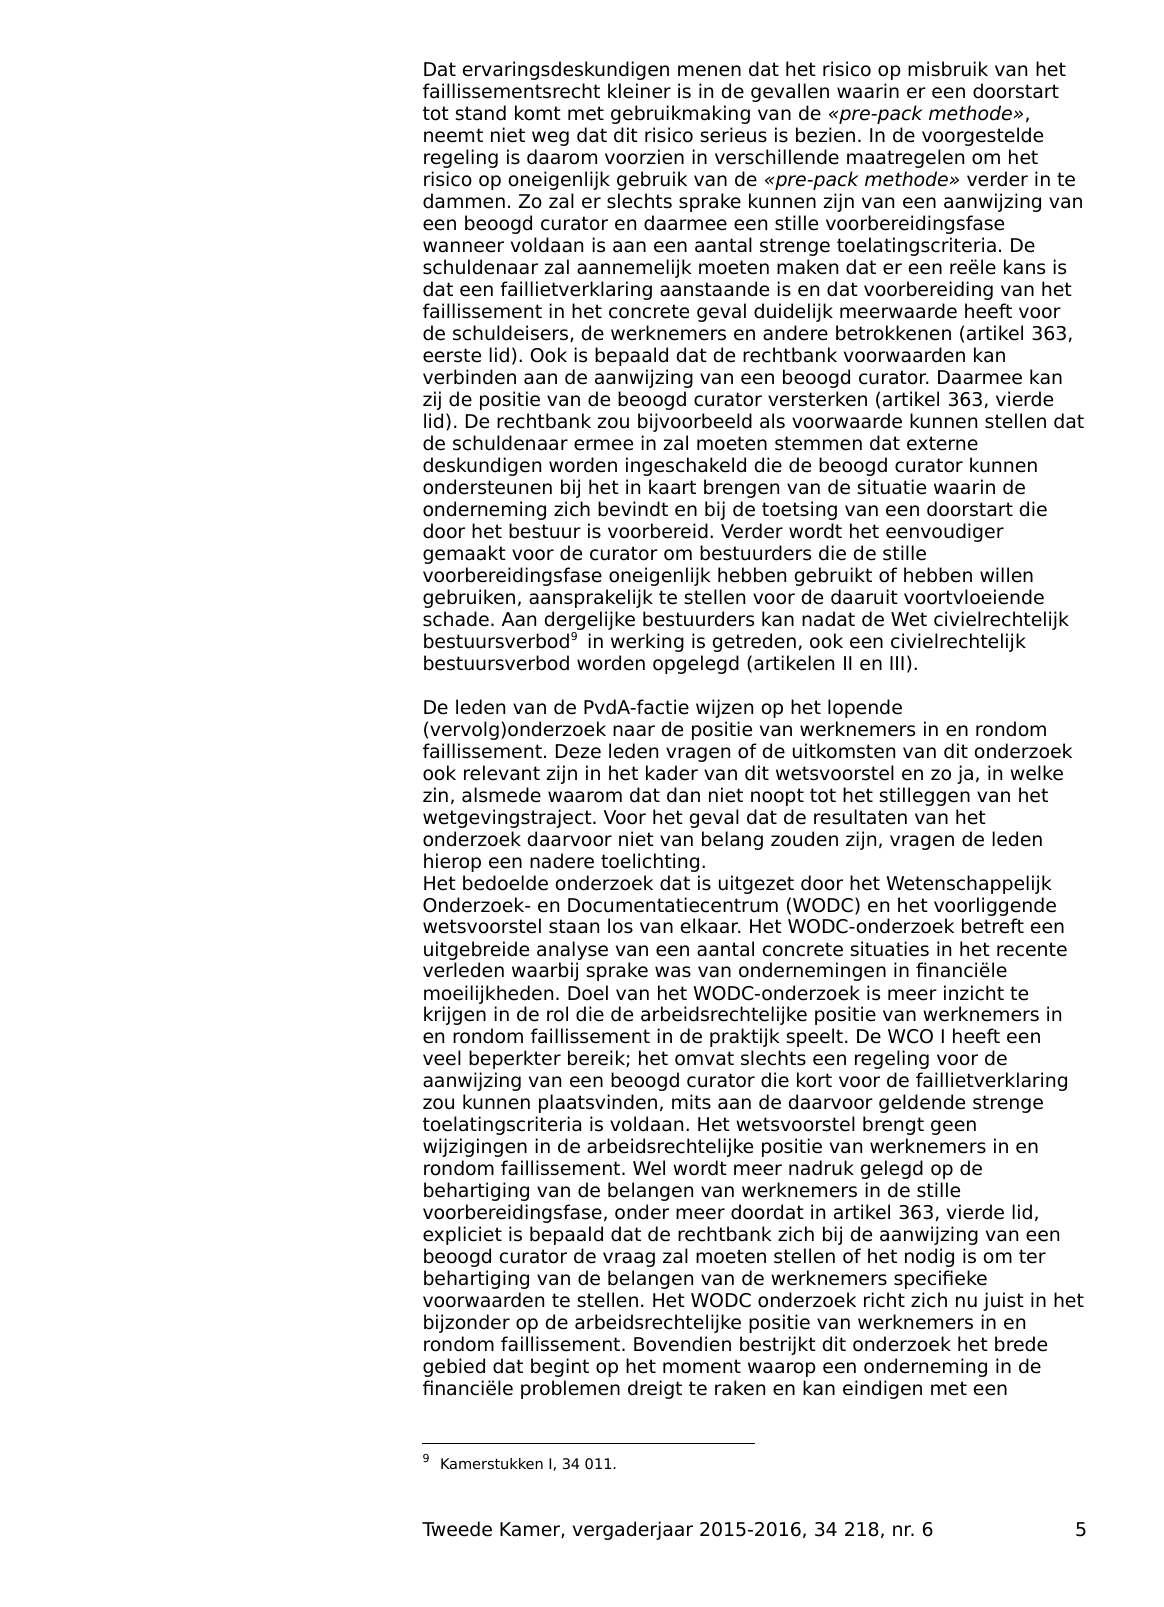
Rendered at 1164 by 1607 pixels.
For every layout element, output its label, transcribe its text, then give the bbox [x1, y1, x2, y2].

text Kamerstukken I, 34 011. [422, 1452, 1087, 1474]
text Dat ervaringsdeskundigen menen dat het risico op misbruik van het faillissementsrecht kleiner is in de gevallen waarin er een doorstart tot stand komt met gebruikmaking van de «pre-pack methode», neemt niet weg dat dit risico serieus is bezien. In de voorgestelde regeling is daarom voorzien in verschillende maatregelen om het risico op oneigenlijk gebruik van de «pre-pack methode» verder in te dammen. Zo zal er slechts sprake kunnen zijn van een aanwijzing van een beoogd curator en daarmee een stille voorbereidingsfase wanneer voldaan is aan een aantal strenge toelatingscriteria. De schuldenaar zal aannemelijk moeten maken dat er een reële kans is dat een faillietverklaring aanstaande is en dat voorbereiding van het faillissement in het concrete geval duidelijk meerwaarde heeft voor de schuldeisers, de werknemers en andere betrokkenen (artikel 363, eerste lid). Ook is bepaald dat de rechtbank voorwaarden kan verbinden aan de aanwijzing van een beoogd curator. Daarmee kan zij de positie van de beoogd curator versterken (artikel 363, vierde lid). De rechtbank zou bijvoorbeeld als voorwaarde kunnen stellen dat de schuldenaar ermee in zal moeten stemmen dat externe deskundigen worden ingeschakeld die de beoogd curator kunnen ondersteunen bij het in kaart brengen van de situatie waarin de onderneming zich bevindt en bij de toetsing van een doorstart die door het bestuur is voorbereid. Verder wordt het eenvoudiger gemaakt voor de curator om bestuurders die de stille voorbereidingsfase oneigenlijk hebben gebruikt of hebben willen gebruiken, aansprakelijk te stellen voor de daaruit voortvloeiende schade. Aan dergelijke bestuurders kan nadat de Wet civielrechtelijk bestuursverbod in werking is getreden, ook een civielrechtelijk bestuursverbod worden opgelegd (artikelen II en III). [422, 59, 1087, 674]
text De leden van de PvdA-factie wijzen op het lopende (vervolg)onderzoek naar de positie van werknemers in en rondom faillissement. Deze leden vragen of de uitkomsten van dit onderzoek ook relevant zijn in het kader van dit wetsvoorstel en zo ja, in welke zin, alsmede waarom dat dan niet noopt tot het stilleggen van het wetgevingstraject. Voor het geval dat de resultaten van het onderzoek daarvoor niet van belang zouden zijn, vragen de leden hierop een nadere toelichting. [422, 697, 1087, 872]
text Het bedoelde onderzoek dat is uitgezet door het Wetenschappelijk Onderzoek- en Documentatiecentrum (WODC) en het voorliggende wetsvoorstel staan los van elkaar. Het WODC-onderzoek betreft een uitgebreide analyse van een aantal concrete situaties in het recente verleden waarbij sprake was van ondernemingen in financiële moeilijkheden. Doel van het WODC-onderzoek is meer inzicht te krijgen in de rol die de arbeidsrechtelijke positie van werknemers in en rondom faillissement in de praktijk speelt. De WCO I heeft een veel beperkter bereik; het omvat slechts een regeling voor de aanwijzing van een beoogd curator die kort voor de faillietverklaring zou kunnen plaatsvinden, mits aan de daarvoor geldende strenge toelatingscriteria is voldaan. Het wetsvoorstel brengt geen wijzigingen in de arbeidsrechtelijke positie van werknemers in en rondom faillissement. Wel wordt meer nadruk gelegd op de behartiging van de belangen van werknemers in de stille voorbereidingsfase, onder meer doordat in artikel 363, vierde lid, expliciet is bepaald dat de rechtbank zich bij de aanwijzing van een beoogd curator de vraag zal moeten stellen of het nodig is om ter behartiging van de belangen van de werknemers specifieke voorwaarden te stellen. Het WODC onderzoek richt zich nu juist in het bijzonder op de arbeidsrechtelijke positie van werknemers in en rondom faillissement. Bovendien bestrijkt dit onderzoek het brede gebied dat begint op het moment waarop een onderneming in de financiële problemen dreigt te raken en kan eindigen met een [422, 872, 1087, 1400]
